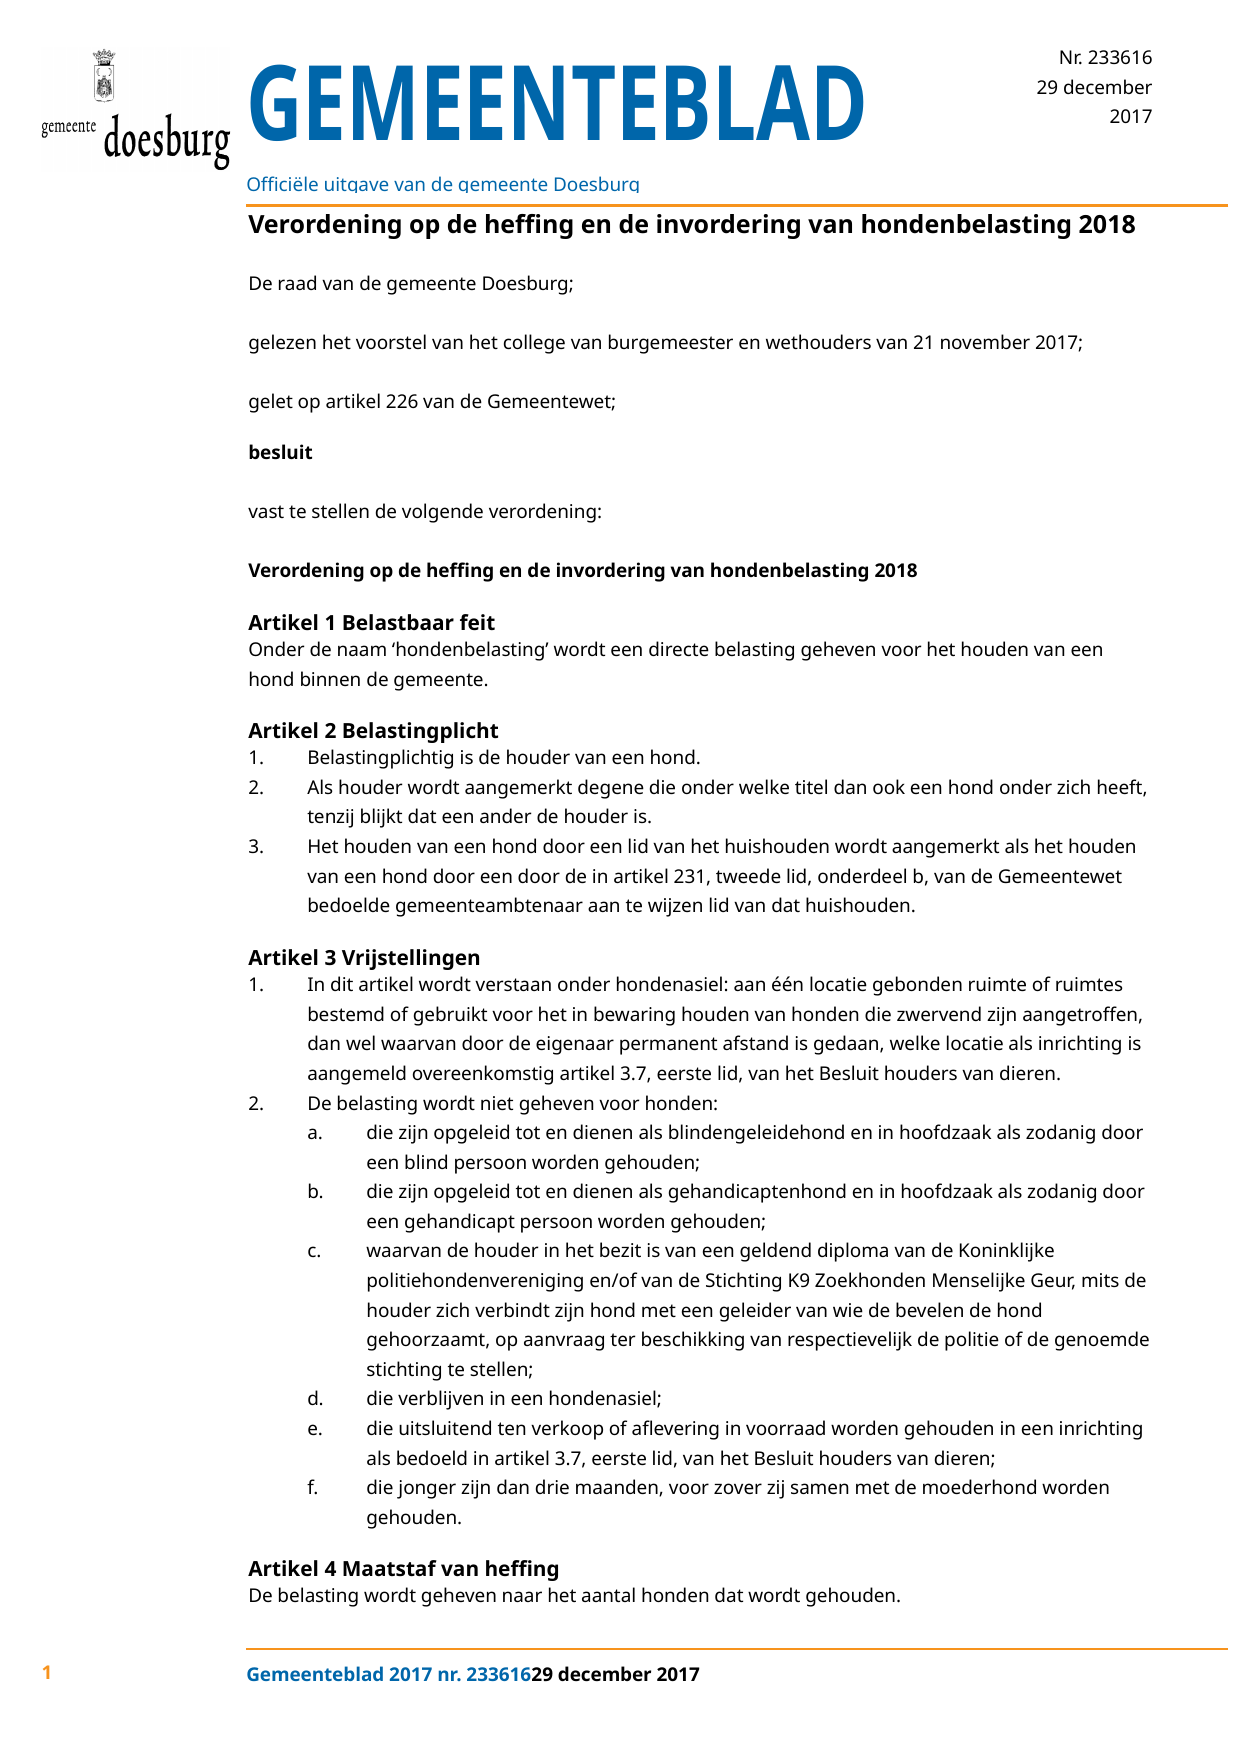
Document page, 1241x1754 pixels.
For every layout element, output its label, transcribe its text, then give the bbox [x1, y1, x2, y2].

text Verordening op de heffing en de invordering van hondenbelasting 2018 [248, 207, 1152, 241]
text Artikel 4 Maatstaf van heffing [248, 1554, 1152, 1583]
list waarvan de houder in het bezit is van een geldend diploma van de Koninklijke politiehondenvereniging en/of van de Stichting K9 Zoekhonden Menselijke Geur, mits de houder zich verbindt zijn hond met een geleider van wie de bevelen de hond gehoorzaamt, op aanvraag ter beschikking van respectievelijk de politie of de genoemde stichting te stellen; [307, 1238, 1152, 1382]
list De belasting wordt niet geheven voor honden: [248, 1090, 1152, 1115]
list In dit artikel wordt verstaan onder hondenasiel: aan één locatie gebonden ruimte of ruimtes bestemd of gebruikt voor het in bewaring houden van honden die zwervend zijn aangetroffen, dan wel waarvan door de eigenaar permanent afstand is gedaan, welke locatie als inrichting is aangemeld overeenkomstig artikel 3.7, eerste lid, van het Besluit houders van dieren. [248, 971, 1152, 1086]
list die uitsluitend ten verkoop of aflevering in voorraad worden gehouden in een inrichting als bedoeld in artikel 3.7, eerste lid, van het Besluit houders van dieren; [307, 1415, 1152, 1470]
text Artikel 3 Vrijstellingen [248, 943, 1152, 971]
list die jonger zijn dan drie maanden, voor zover zij samen met de moederhond worden gehouden. [307, 1474, 1152, 1529]
text Verordening op de heffing en de invordering van hondenbelasting 2018 [248, 557, 1152, 583]
list Belastingplichtig is de houder van een hond. [248, 744, 1152, 770]
list die zijn opgeleid tot en dienen als gehandicaptenhond en in hoofdzaak als zodanig door een gehandicapt persoon worden gehouden; [307, 1178, 1152, 1234]
list die zijn opgeleid tot en dienen als blindengeleidehond en in hoofdzaak als zodanig door een blind persoon worden gehouden; [307, 1119, 1152, 1174]
list Het houden van een hond door een lid van het huishouden wordt aangemerkt als het houden van een hond door een door de in artikel 231, tweede lid, onderdeel b, van de Gemeentewet bedoelde gemeenteambtenaar aan te wijzen lid van dat huishouden. [248, 833, 1152, 918]
text vast te stellen de volgende verordening: [248, 498, 1152, 524]
text De belasting wordt geheven naar het aantal honden dat wordt gehouden. [248, 1583, 1152, 1608]
list Als houder wordt aangemerkt degene die onder welke titel dan ook een hond onder zich heeft, tenzij blijkt dat een ander de houder is. [248, 774, 1152, 829]
list die verblijven in een hondenasiel; [307, 1386, 1152, 1411]
text gelet op artikel 226 van de Gemeentewet; [248, 389, 1152, 414]
text Artikel 2 Belastingplicht [248, 716, 1152, 744]
text Artikel 1 Belastbaar feit [248, 608, 1152, 636]
picture [41, 47, 231, 172]
text Onder de naam ‘hondenbelasting’ wordt een directe belasting geheven voor het houden van een hond binnen de gemeente. [248, 636, 1152, 691]
text besluit [248, 439, 1152, 465]
text gelezen het voorstel van het college van burgemeester en wethouders van 21 november 2017; [248, 329, 1152, 355]
text De raad van de gemeente Doesburg; [248, 270, 1152, 296]
